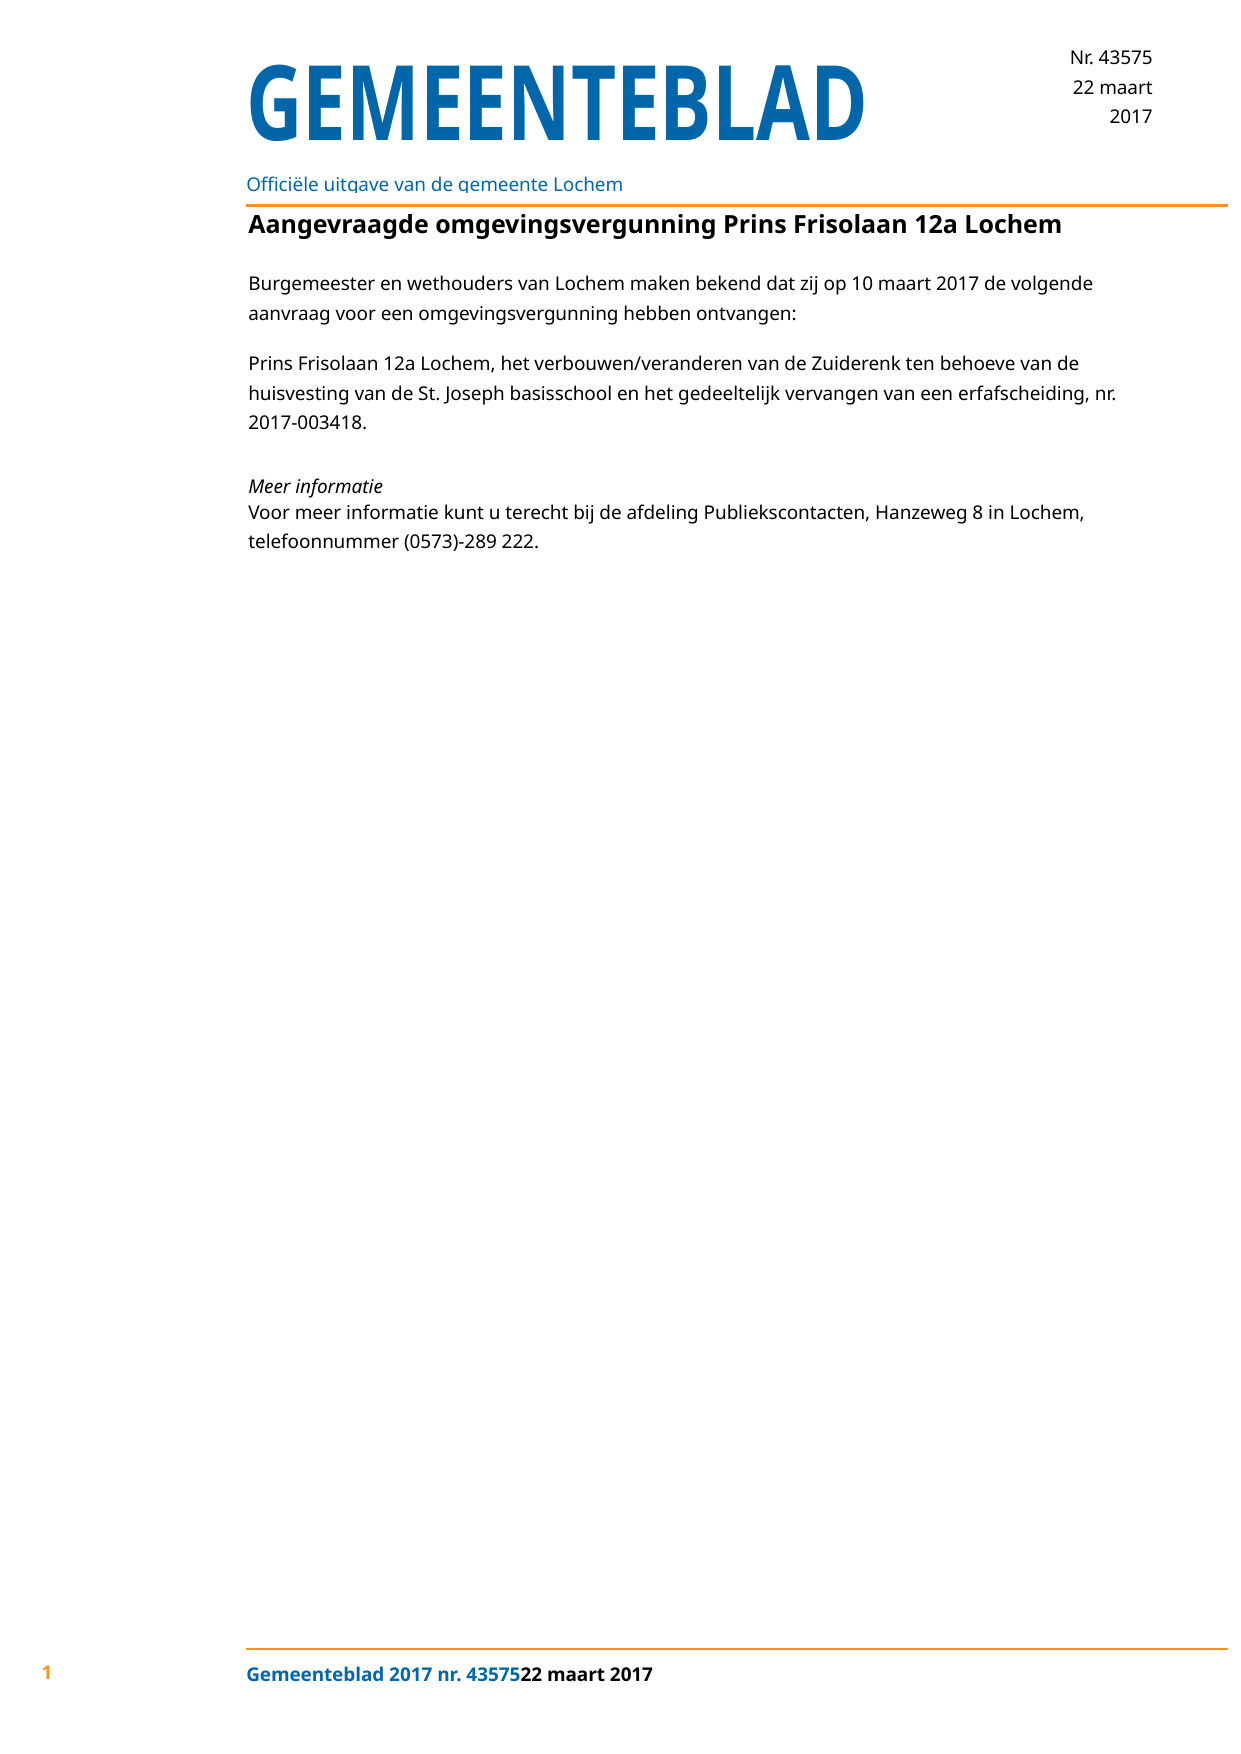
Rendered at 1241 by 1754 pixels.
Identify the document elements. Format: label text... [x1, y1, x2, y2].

text Aangevraagde omgevingsvergunning Prins Frisolaan 12a Lochem [248, 207, 1152, 241]
picture [41, 47, 231, 172]
text Burgemeester en wethouders van Lochem maken bekend dat zij op 10 maart 2017 de volgende aanvraag voor een omgevingsvergunning hebben ontvangen: [248, 270, 1152, 326]
text Prins Frisolaan 12a Lochem, het verbouwen/veranderen van de Zuiderenk ten behoeve van de huisvesting van de St. Joseph basisschool en het gedeeltelijk vervangen van een erfafscheiding, nr. 2017-003418. [248, 350, 1152, 435]
text Voor meer informatie kunt u terecht bij de afdeling Publiekscontacten, Hanzeweg 8 in Lochem, telefoonnummer (0573)-289 222. [248, 499, 1152, 554]
text Meer informatie [248, 473, 1152, 499]
